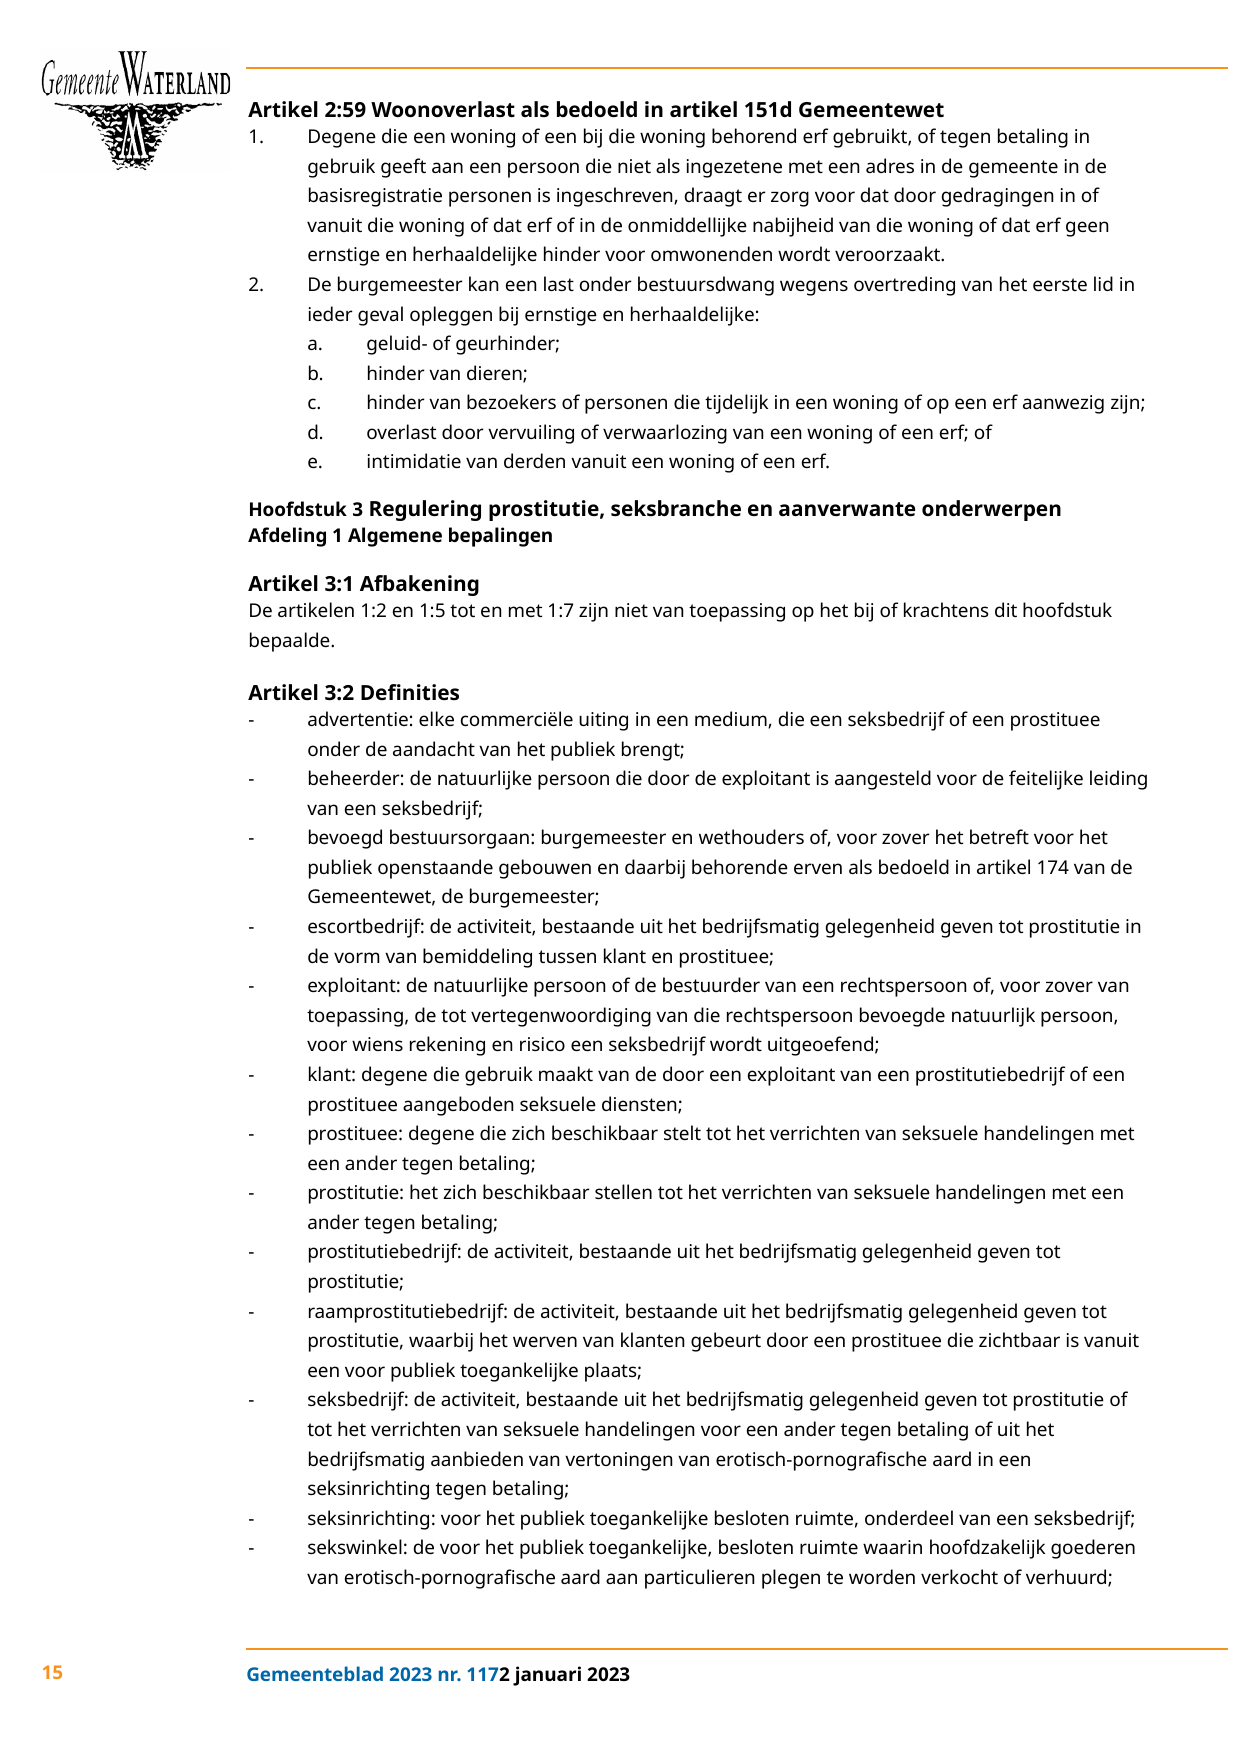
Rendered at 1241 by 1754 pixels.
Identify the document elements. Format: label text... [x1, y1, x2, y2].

list klant: degene die gebruik maakt van de door een exploitant van een prostitutiebedrijf of een prostituee aangeboden seksuele diensten; [248, 1061, 1152, 1116]
list exploitant: de natuurlijke persoon of de bestuurder van een rechtspersoon of, voor zover van toepassing, de tot vertegenwoordiging van die rechtspersoon bevoegde natuurlijk persoon, voor wiens rekening en risico een seksbedrijf wordt uitgeoefend; [248, 972, 1152, 1057]
list raamprostitutiebedrijf: de activiteit, bestaande uit het bedrijfsmatig gelegenheid geven tot prostitutie, waarbij het werven van klanten gebeurt door een prostituee die zichtbaar is vanuit een voor publiek toegankelijke plaats; [248, 1298, 1152, 1383]
list escortbedrijf: de activiteit, bestaande uit het bedrijfsmatig gelegenheid geven tot prostitutie in de vorm van bemiddeling tussen klant en prostituee; [248, 913, 1152, 968]
list Degene die een woning of een bij die woning behorend erf gebruikt, of tegen betaling in gebruik geeft aan een persoon die niet als ingezetene met een adres in de gemeente in de basisregistratie personen is ingeschreven, draagt er zorg voor dat door gedragingen in of vanuit die woning of dat erf of in de onmiddellijke nabijheid van die woning of dat erf geen ernstige en herhaaldelijke hinder voor omwonenden wordt veroorzaakt. [248, 123, 1152, 267]
text De artikelen 1:2 en 1:5 tot en met 1:7 zijn niet van toepassing op het bij of krachtens dit hoofdstuk bepaalde. [248, 598, 1152, 653]
list prostituee: degene die zich beschikbaar stelt tot het verrichten van seksuele handelingen met een ander tegen betaling; [248, 1120, 1152, 1176]
list bevoegd bestuursorgaan: burgemeester en wethouders of, voor zover het betreft voor het publiek openstaande gebouwen en daarbij behorende erven als bedoeld in artikel 174 van de Gemeentewet, de burgemeester; [248, 824, 1152, 909]
text Artikel 3:1 Afbakening [248, 569, 1152, 598]
list prostitutie: het zich beschikbaar stellen tot het verrichten van seksuele handelingen met een ander tegen betaling; [248, 1179, 1152, 1235]
list sekswinkel: de voor het publiek toegankelijke, besloten ruimte waarin hoofdzakelijk goederen van erotisch-pornografische aard aan particulieren plegen te worden verkocht of verhuurd; [248, 1534, 1152, 1590]
list hinder van bezoekers of personen die tijdelijk in een woning of op een erf aanwezig zijn; [307, 389, 1152, 415]
picture [41, 47, 231, 172]
list overlast door vervuiling of verwaarlozing van een woning of een erf; of [307, 419, 1152, 445]
list prostitutiebedrijf: de activiteit, bestaande uit het bedrijfsmatig gelegenheid geven tot prostitutie; [248, 1239, 1152, 1294]
list intimidatie van derden vanuit een woning of een erf. [307, 449, 1152, 474]
text Artikel 3:2 Definities [248, 678, 1152, 706]
list geluid- of geurhinder; [307, 330, 1152, 356]
list seksinrichting: voor het publiek toegankelijke besloten ruimte, onderdeel van een seksbedrijf; [248, 1505, 1152, 1531]
list De burgemeester kan een last onder bestuursdwang wegens overtreding van het eerste lid in ieder geval opleggen bij ernstige en herhaaldelijke: [248, 271, 1152, 326]
list advertentie: elke commerciële uiting in een medium, die een seksbedrijf of een prostituee onder de aandacht van het publiek brengt; [248, 706, 1152, 761]
text Afdeling 1 Algemene bepalingen [248, 523, 1152, 548]
text Hoofdstuk 3 Regulering prostitutie, seksbranche en aanverwante onderwerpen [248, 494, 1152, 523]
list seksbedrijf: de activiteit, bestaande uit het bedrijfsmatig gelegenheid geven tot prostitutie of tot het verrichten van seksuele handelingen voor een ander tegen betaling of uit het bedrijfsmatig aanbieden van vertoningen van erotisch-pornografische aard in een seksinrichting tegen betaling; [248, 1387, 1152, 1501]
list hinder van dieren; [307, 360, 1152, 386]
text Artikel 2:59 Woonoverlast als bedoeld in artikel 151d Gemeentewet [248, 95, 1152, 123]
list beheerder: de natuurlijke persoon die door de exploitant is aangesteld voor de feitelijke leiding van een seksbedrijf; [248, 765, 1152, 821]
